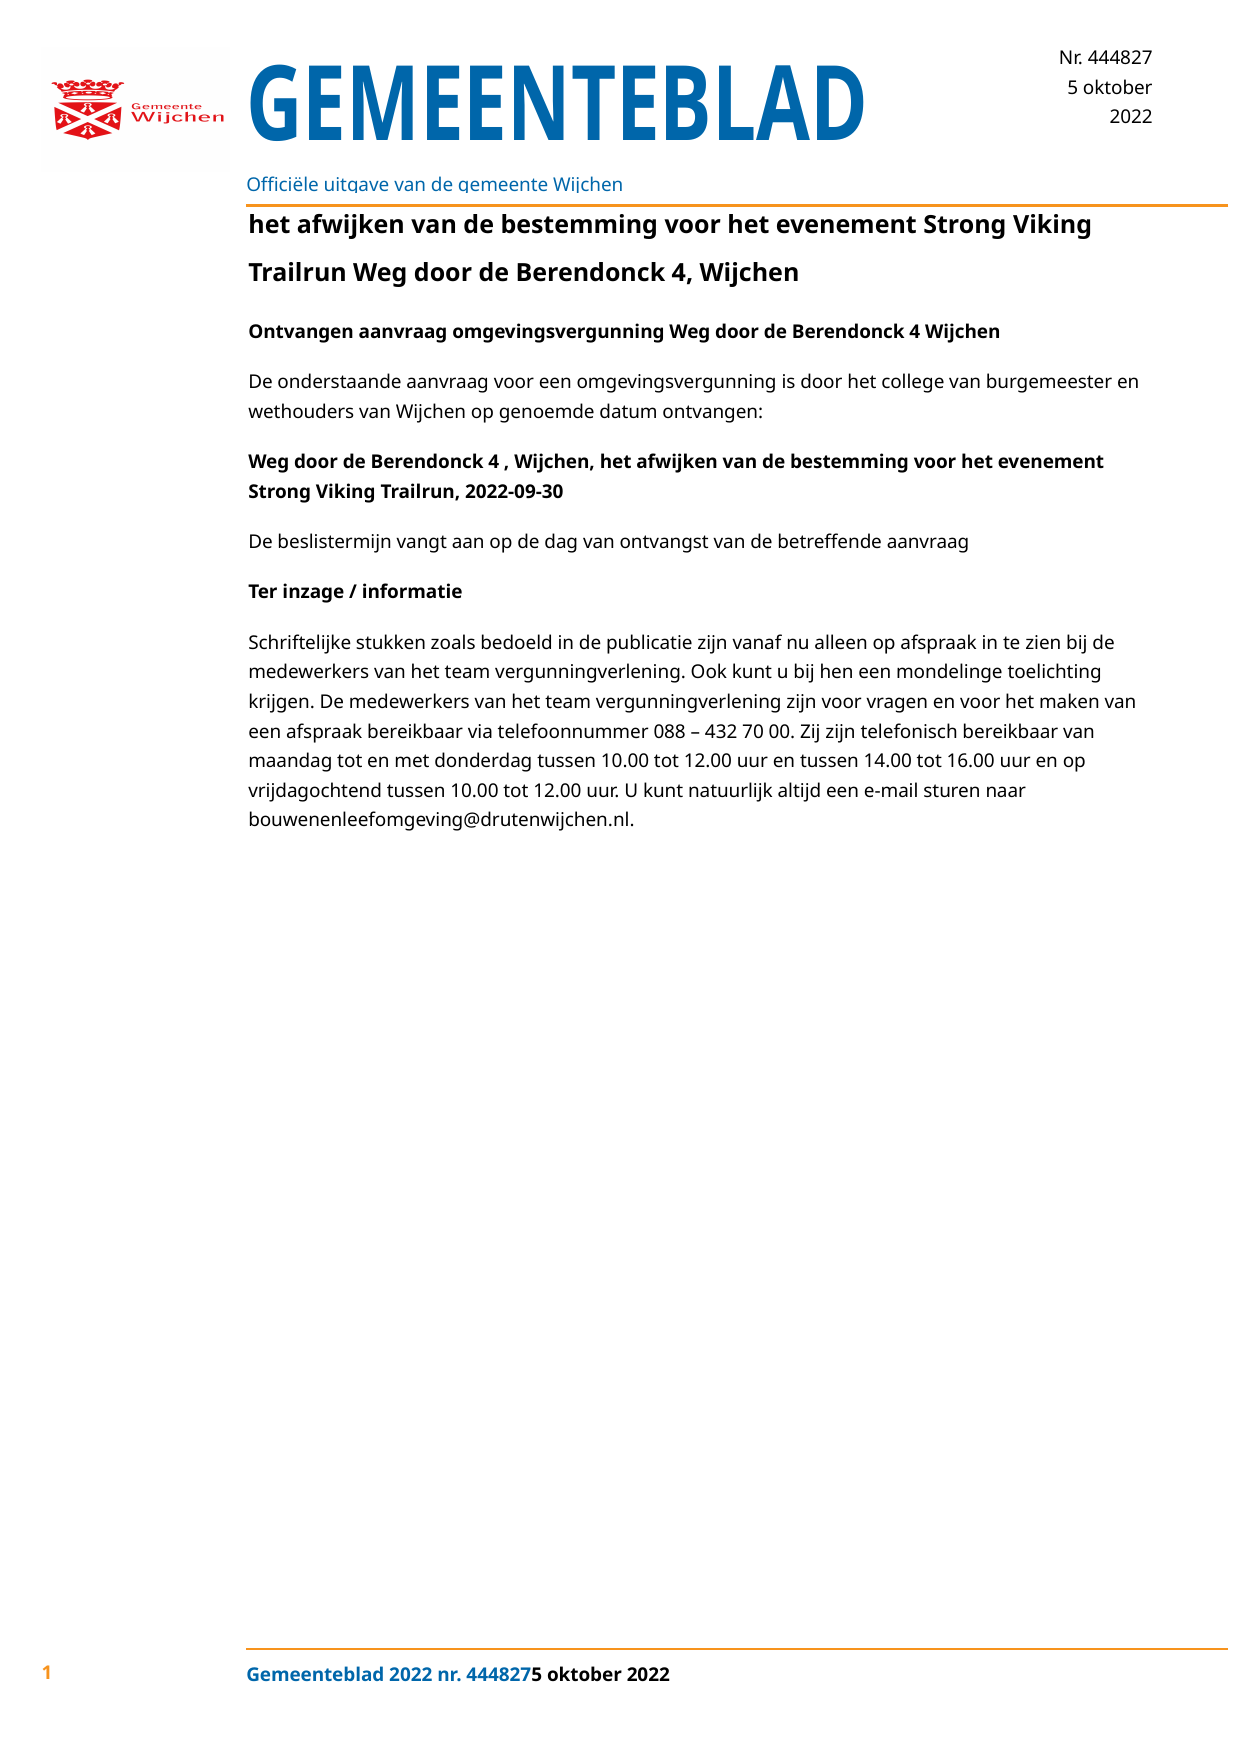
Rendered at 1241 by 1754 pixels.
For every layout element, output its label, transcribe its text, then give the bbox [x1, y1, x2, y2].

text Ter inzage / informatie [248, 579, 1152, 604]
text het afwijken van de bestemming voor het evenement Strong Viking Trailrun Weg door de Berendonck 4, Wijchen [248, 207, 1152, 288]
text De beslistermijn vangt aan op de dag van ontvangst van de betreffende aanvraag [248, 528, 1152, 554]
text Weg door de Berendonck 4 , Wijchen, het afwijken van de bestemming voor het evenement Strong Viking Trailrun, 2022-09-30 [248, 448, 1152, 504]
text Schriftelijke stukken zoals bedoeld in de publicatie zijn vanaf nu alleen op afspraak in te zien bij de medewerkers van het team vergunningverlening. Ook kunt u bij hen een mondelinge toelichting krijgen. De medewerkers van het team vergunningverlening zijn voor vragen en voor het maken van een afspraak bereikbaar via telefoonnummer 088 – 432 70 00. Zij zijn telefonisch bereikbaar van maandag tot en met donderdag tussen 10.00 tot 12.00 uur en tussen 14.00 tot 16.00 uur en op vrijdagochtend tussen 10.00 tot 12.00 uur. U kunt natuurlijk altijd een e-mail sturen naar bouwenenleefomgeving@drutenwijchen.nl. [248, 629, 1152, 832]
text Ontvangen aanvraag omgevingsvergunning Weg door de Berendonck 4 Wijchen [248, 318, 1152, 344]
text De onderstaande aanvraag voor een omgevingsvergunning is door het college van burgemeester en wethouders van Wijchen op genoemde datum ontvangen: [248, 368, 1152, 424]
picture [41, 47, 231, 172]
